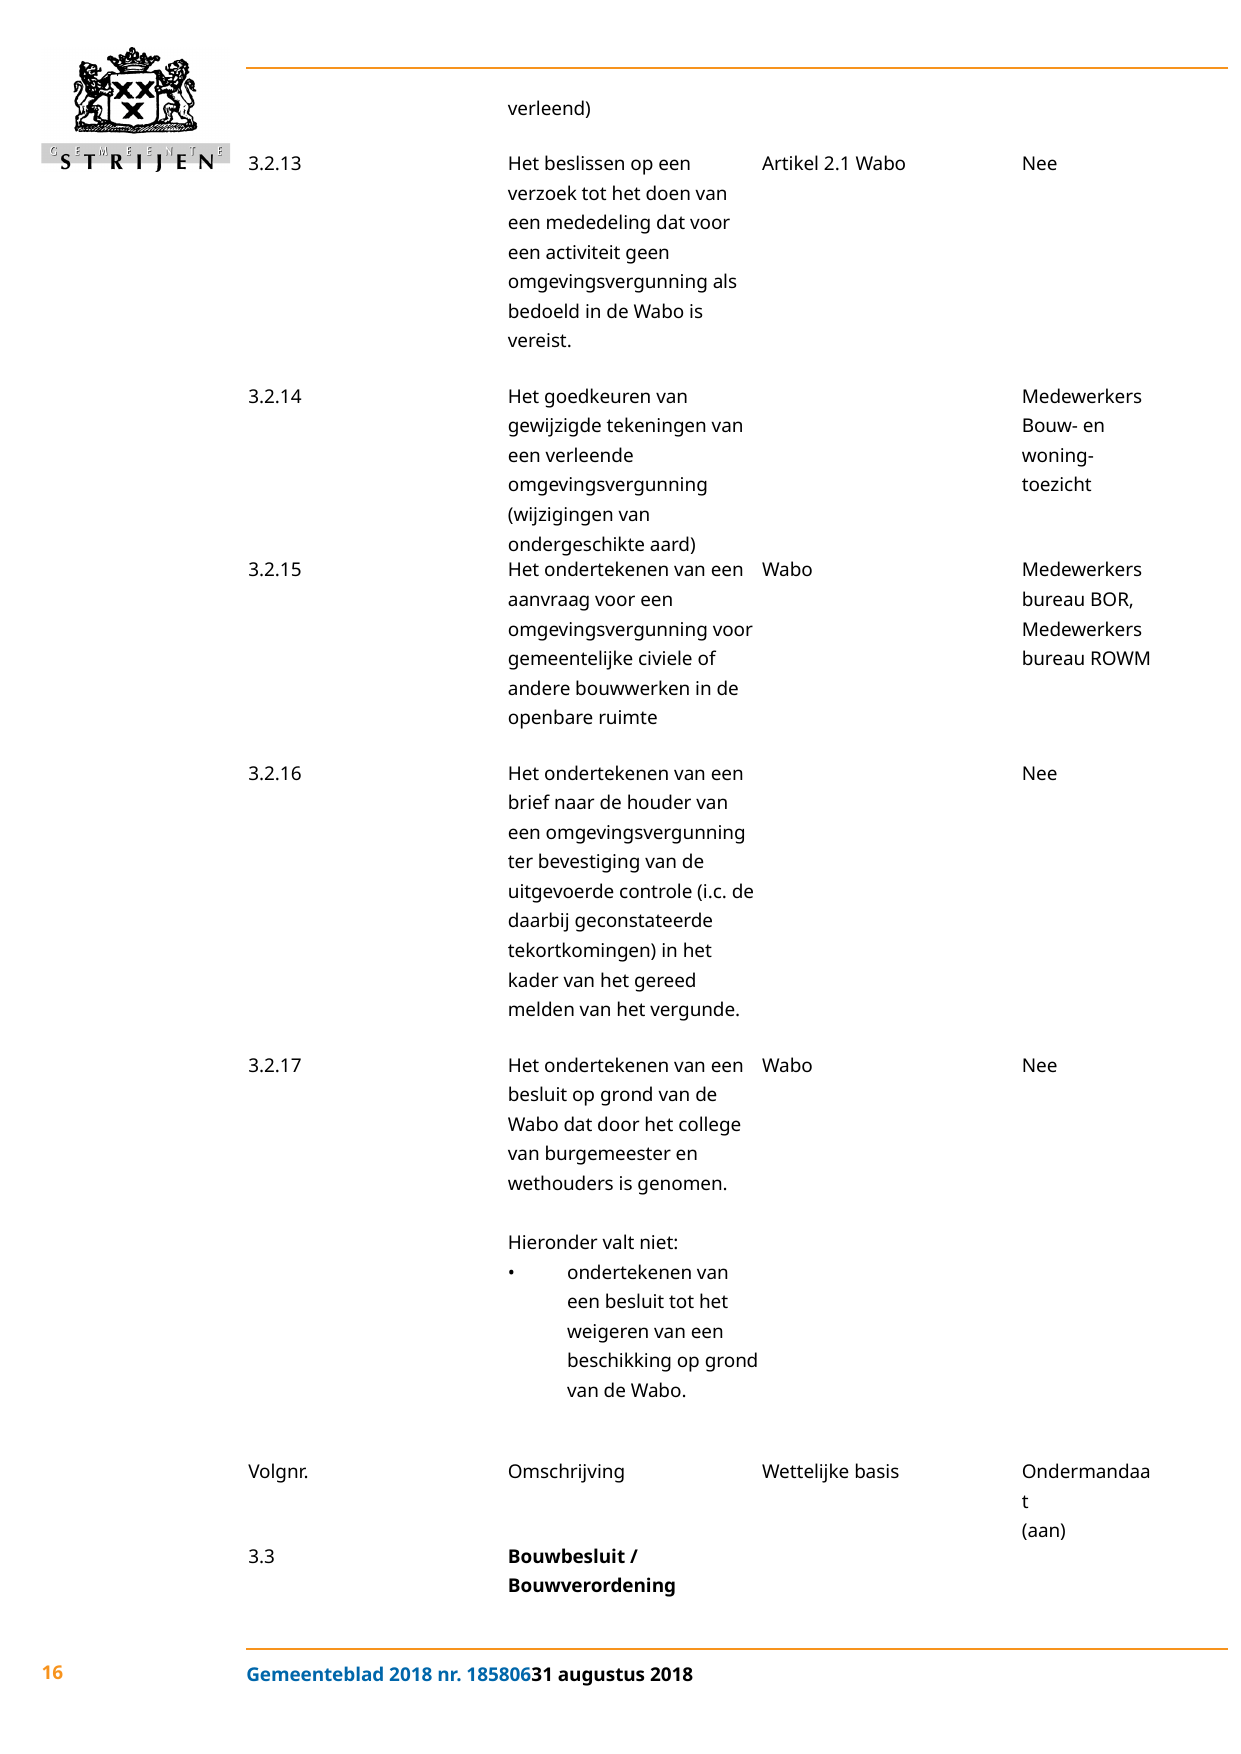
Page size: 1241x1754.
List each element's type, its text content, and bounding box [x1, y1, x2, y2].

table_cell [248, 1433, 508, 1458]
table_cell Medewerkers bureau BOR, Medewerkers bureau ROWM [1022, 557, 1152, 760]
picture [41, 47, 231, 172]
table_cell verleend) [508, 95, 762, 150]
table_cell [1022, 95, 1152, 150]
table_cell Wabo [762, 1052, 1022, 1432]
table_cell 3.2.15 [248, 557, 508, 760]
table_cell Omschrijving [508, 1458, 762, 1543]
table_cell Volgnr. [248, 1458, 508, 1543]
table_cell [762, 1543, 1022, 1598]
table_cell [762, 1433, 1022, 1458]
table_cell Wabo [762, 557, 1022, 760]
table_cell Bouwbesluit / Bouwverordening [508, 1543, 762, 1598]
table_cell Wettelijke basis [762, 1458, 1022, 1543]
table_cell Nee [1022, 1052, 1152, 1432]
table_cell Ondermandaat (aan) [1022, 1458, 1152, 1543]
table_cell [762, 383, 1022, 557]
table_cell Artikel 2.1 Wabo [762, 150, 1022, 383]
table_cell Het ondertekenen van een brief naar de houder van een omgevingsvergunning ter bevestiging van de uitgevoerde controle (i.c. de daarbij geconstateerde tekortkomingen) in het kader van het gereed melden van het vergunde. [508, 760, 762, 1052]
table_cell [508, 1433, 762, 1458]
table_cell [248, 95, 508, 150]
table_cell Het beslissen op een verzoek tot het doen van een mededeling dat voor een activiteit geen omgevingsvergunning als bedoeld in de Wabo is vereist. [508, 150, 762, 383]
table_cell Het goedkeuren van gewijzigde tekeningen van een verleende omgevingsvergunning (wijzigingen van ondergeschikte aard) [508, 383, 762, 557]
table_cell [762, 760, 1022, 1052]
table_cell [1022, 1543, 1152, 1598]
table_cell 3.3 [248, 1543, 508, 1598]
table_cell [762, 95, 1022, 150]
table_cell [1022, 1433, 1152, 1458]
table_cell 3.2.14 [248, 383, 508, 557]
table_cell Het ondertekenen van een aanvraag voor een omgevingsvergunning voor gemeentelijke civiele of andere bouwwerken in de openbare ruimte [508, 557, 762, 760]
table_cell Medewerkers Bouw- en woning-toezicht [1022, 383, 1152, 557]
table_cell Nee [1022, 150, 1152, 383]
table_cell Nee [1022, 760, 1152, 1052]
table_cell 3.2.17 [248, 1052, 508, 1432]
table_cell Het ondertekenen van een besluit op grond van de Wabo dat door het college van burgemeester en wethouders is genomen. Hieronder valt niet: ondertekenen van een besluit tot het weigeren van een beschikking op grond van de Wabo. [508, 1052, 762, 1432]
table_cell 3.2.16 [248, 760, 508, 1052]
table_cell 3.2.13 [248, 150, 508, 383]
